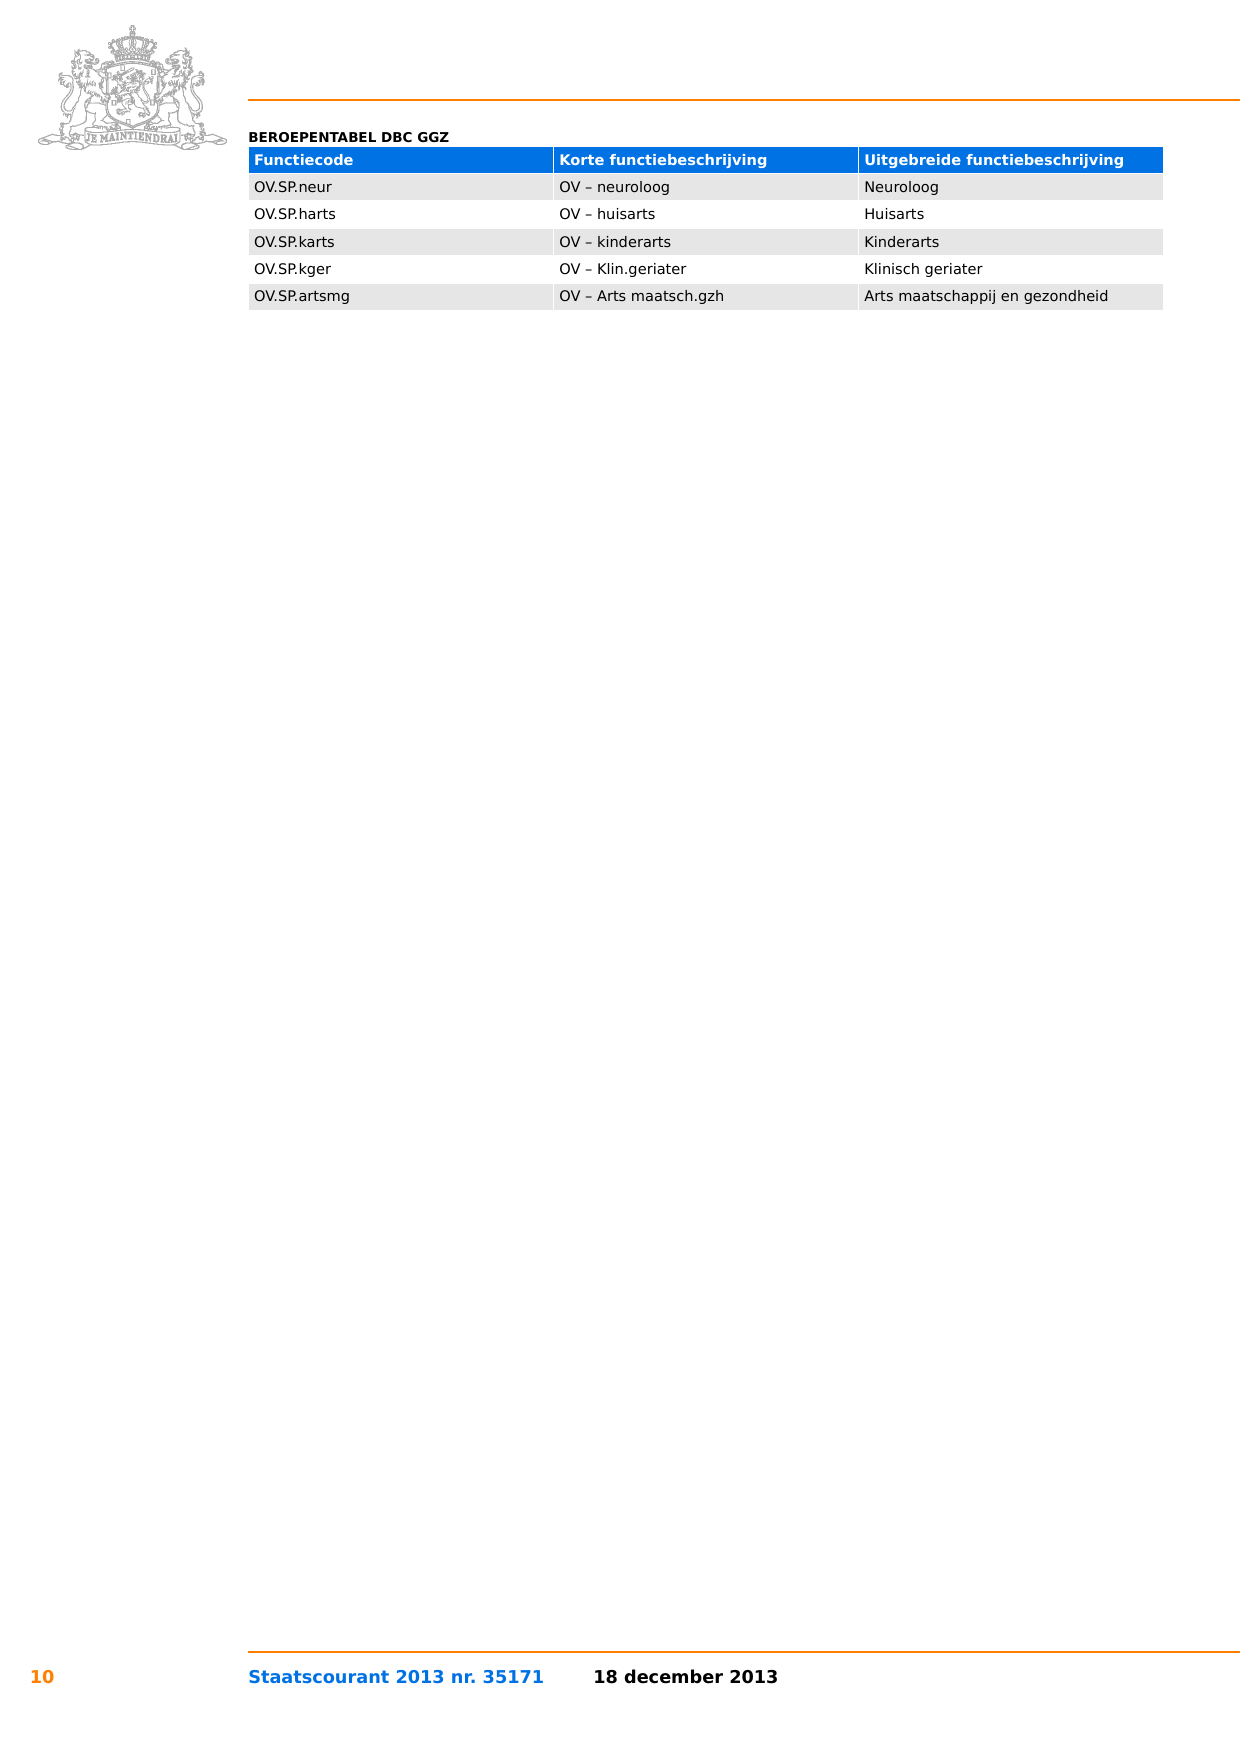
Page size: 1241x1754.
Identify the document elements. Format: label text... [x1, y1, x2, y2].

table_cell OV.SP.neur [249, 174, 553, 200]
table_cell OV.SP.karts [249, 229, 553, 255]
table_cell OV.SP.harts [249, 201, 553, 228]
table_cell Klinisch geriater [859, 256, 1163, 283]
table_cell OV – Klin.geriater [554, 256, 858, 283]
table_cell Functiecode [249, 147, 553, 173]
picture [38, 25, 227, 150]
table_cell OV.SP.artsmg [249, 284, 553, 310]
table_header BEROEPENTABEL DBC GGZ [248, 130, 1163, 146]
table_cell OV – huisarts [554, 201, 858, 228]
table_cell Korte functiebeschrijving [554, 147, 858, 173]
table_cell Arts maatschappij en gezondheid [859, 284, 1163, 310]
table_cell Kinderarts [859, 229, 1163, 255]
table_cell Uitgebreide functiebeschrijving [859, 147, 1163, 173]
table_cell Huisarts [859, 201, 1163, 228]
table_cell OV – neuroloog [554, 174, 858, 200]
table_cell Neuroloog [859, 174, 1163, 200]
table_cell OV – Arts maatsch.gzh [554, 284, 858, 310]
table_cell OV – kinderarts [554, 229, 858, 255]
table_cell OV.SP.kger [249, 256, 553, 283]
